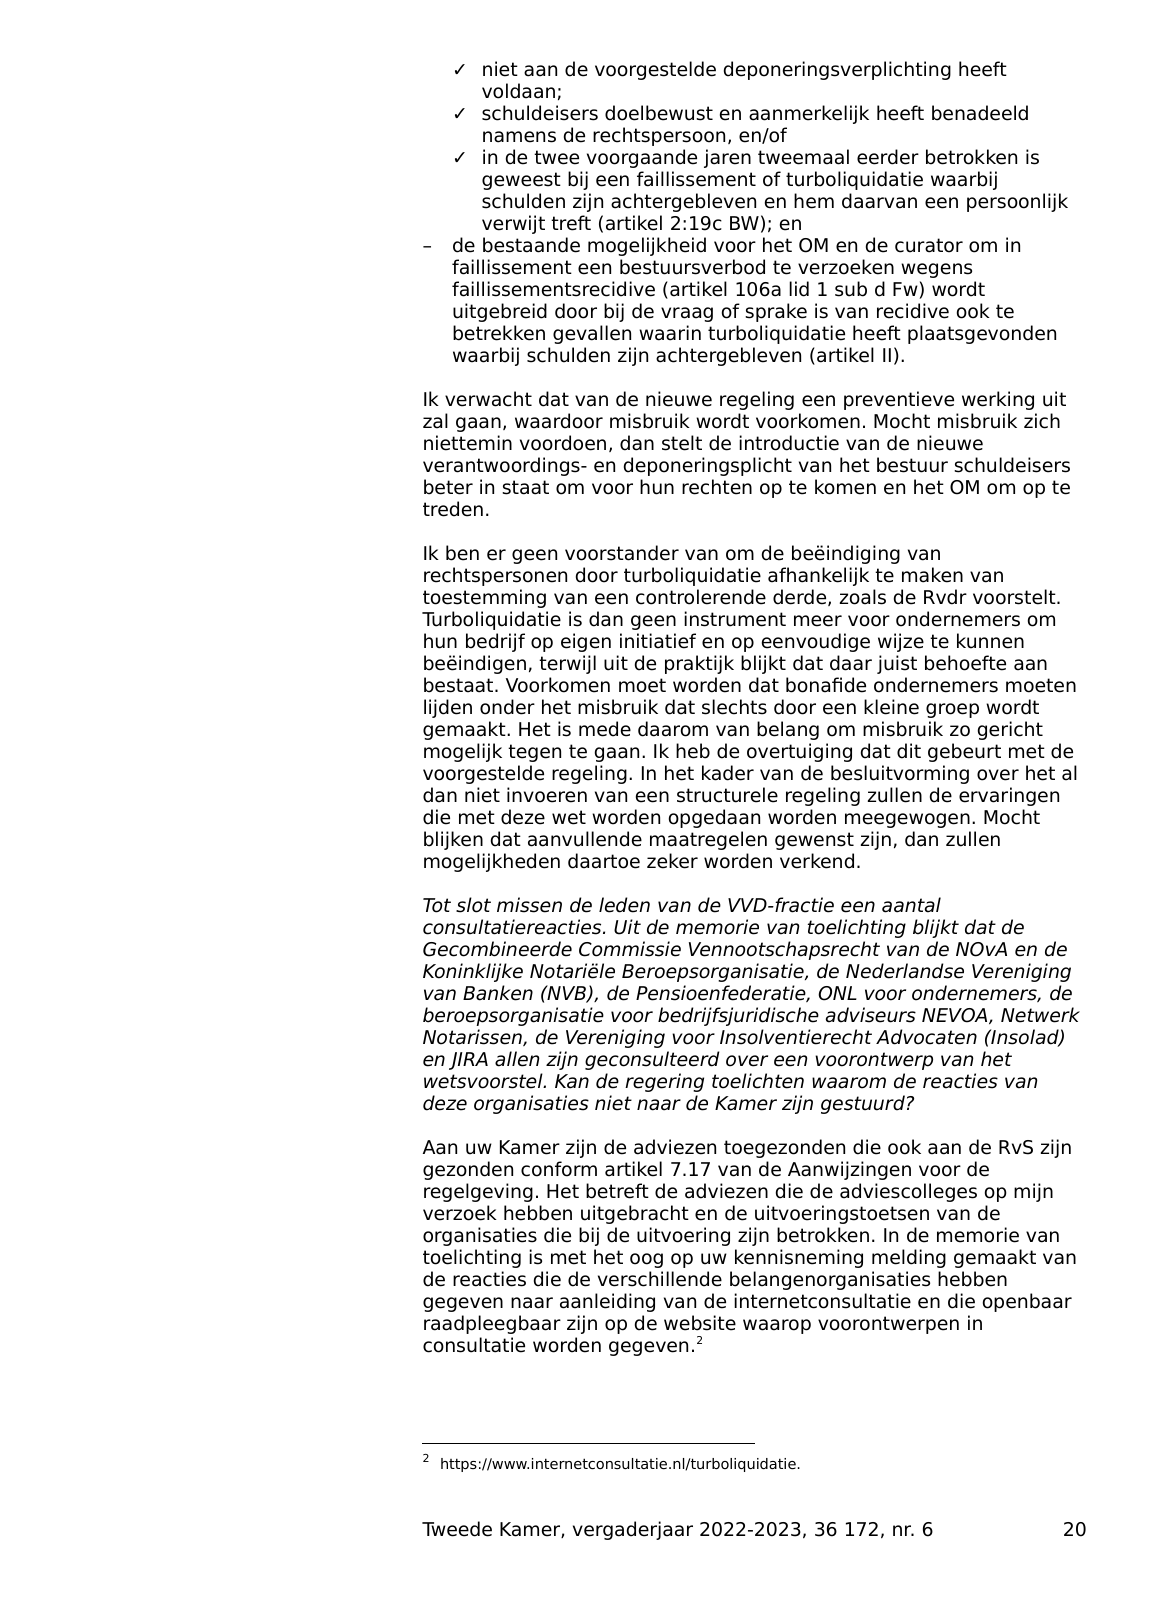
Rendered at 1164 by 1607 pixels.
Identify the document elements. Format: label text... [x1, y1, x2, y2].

text – de bestaande mogelijkheid voor het OM en de curator om in faillissement een bestuursverbod te verzoeken wegens faillissementsrecidive (artikel 106a lid 1 sub d Fw) wordt uitgebreid door bij de vraag of sprake is van recidive ook te betrekken gevallen waarin turboliquidatie heeft plaatsgevonden waarbij schulden zijn achtergebleven (artikel II). [422, 235, 1087, 367]
text Tot slot missen de leden van de VVD-fractie een aantal consultatiereacties. Uit de memorie van toelichting blijkt dat de Gecombineerde Commissie Vennootschapsrecht van de NOvA en de Koninklijke Notariële Beroepsorganisatie, de Nederlandse Vereniging van Banken (NVB), de Pensioenfederatie, ONL voor ondernemers, de beroepsorganisatie voor bedrijfsjuridische adviseurs NEVOA, Netwerk Notarissen, de Vereniging voor Insolventierecht Advocaten (Insolad) en JIRA allen zijn geconsulteerd over een voorontwerp van het wetsvoorstel. Kan de regering toelichten waarom de reacties van deze organisaties niet naar de Kamer zijn gestuurd? [422, 895, 1087, 1115]
text ✓ in de twee voorgaande jaren tweemaal eerder betrokken is geweest bij een faillissement of turboliquidatie waarbij schulden zijn achtergebleven en hem daarvan een persoonlijk verwijt treft (artikel 2:19c BW); en [452, 147, 1087, 235]
text Aan uw Kamer zijn de adviezen toegezonden die ook aan de RvS zijn gezonden conform artikel 7.17 van de Aanwijzingen voor de regelgeving. Het betreft de adviezen die de adviescolleges op mijn verzoek hebben uitgebracht en de uitvoeringstoetsen van de organisaties die bij de uitvoering zijn betrokken. In de memorie van toelichting is met het oog op uw kennisneming melding gemaakt van de reacties die de verschillende belangenorganisaties hebben gegeven naar aanleiding van de internetconsultatie en die openbaar raadpleegbaar zijn op de website waarop voorontwerpen in consultatie worden gegeven. [422, 1137, 1087, 1357]
text ✓ schuldeisers doelbewust en aanmerkelijk heeft benadeeld namens de rechtspersoon, en/of [452, 103, 1087, 147]
text ✓ niet aan de voorgestelde deponeringsverplichting heeft voldaan; [452, 59, 1087, 103]
text Ik verwacht dat van de nieuwe regeling een preventieve werking uit zal gaan, waardoor misbruik wordt voorkomen. Mocht misbruik zich niettemin voordoen, dan stelt de introductie van de nieuwe verantwoordings- en deponeringsplicht van het bestuur schuldeisers beter in staat om voor hun rechten op te komen en het OM om op te treden. [422, 389, 1087, 521]
text Ik ben er geen voorstander van om de beëindiging van rechtspersonen door turboliquidatie afhankelijk te maken van toestemming van een controlerende derde, zoals de Rvdr voorstelt. Turboliquidatie is dan geen instrument meer voor ondernemers om hun bedrijf op eigen initiatief en op eenvoudige wijze te kunnen beëindigen, terwijl uit de praktijk blijkt dat daar juist behoefte aan bestaat. Voorkomen moet worden dat bonafide ondernemers moeten lijden onder het misbruik dat slechts door een kleine groep wordt gemaakt. Het is mede daarom van belang om misbruik zo gericht mogelijk tegen te gaan. Ik heb de overtuiging dat dit gebeurt met de voorgestelde regeling. In het kader van de besluitvorming over het al dan niet invoeren van een structurele regeling zullen de ervaringen die met deze wet worden opgedaan worden meegewogen. Mocht blijken dat aanvullende maatregelen gewenst zijn, dan zullen mogelijkheden daartoe zeker worden verkend. [422, 543, 1087, 873]
text https://www.internetconsultatie.nl/turboliquidatie. [422, 1452, 1087, 1474]
